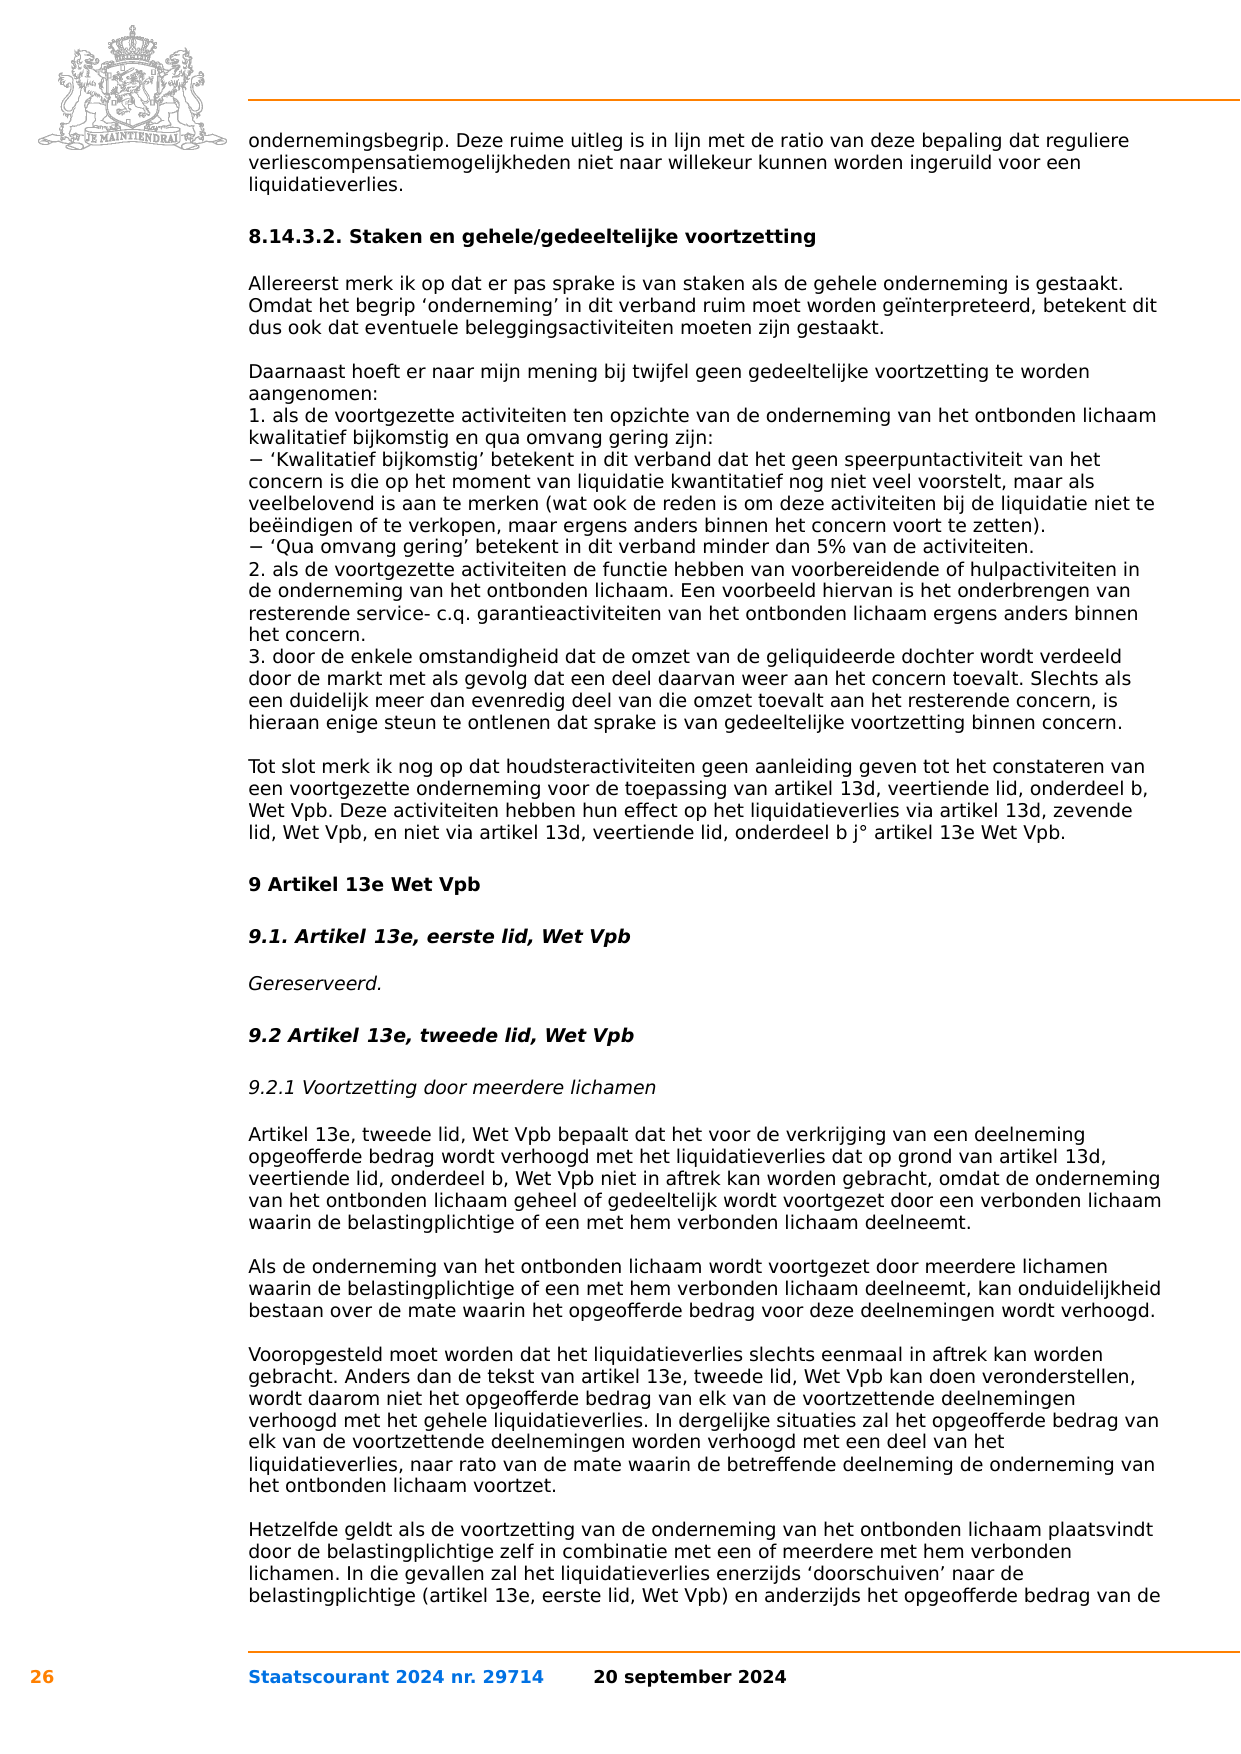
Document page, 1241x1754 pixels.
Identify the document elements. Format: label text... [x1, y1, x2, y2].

text Artikel 13e, tweede lid, Wet Vpb bepaalt dat het voor de verkrijging van een deelneming opgeofferde bedrag wordt verhoogd met het liquidatieverlies dat op grond van artikel 13d, veertiende lid, onderdeel b, Wet Vpb niet in aftrek kan worden gebracht, omdat de onderneming van het ontbonden lichaam geheel of gedeeltelijk wordt voortgezet door een verbonden lichaam waarin de belastingplichtige of een met hem verbonden lichaam deelneemt. [248, 1124, 1163, 1234]
text Vooropgesteld moet worden dat het liquidatieverlies slechts eenmaal in aftrek kan worden gebracht. Anders dan de tekst van artikel 13e, tweede lid, Wet Vpb kan doen veronderstellen, wordt daarom niet het opgeofferde bedrag van elk van de voortzettende deelnemingen verhoogd met het gehele liquidatieverlies. In dergelijke situaties zal het opgeofferde bedrag van elk van de voortzettende deelnemingen worden verhoogd met een deel van het liquidatieverlies, naar rato van de mate waarin de betreffende deelneming de onderneming van het ontbonden lichaam voortzet. [248, 1343, 1163, 1497]
text − ‘Kwalitatief bijkomstig’ betekent in dit verband dat het geen speerpuntactiviteit van het concern is die op het moment van liquidatie kwantitatief nog niet veel voorstelt, maar als veelbelovend is aan te merken (wat ook de reden is om deze activiteiten bij de liquidatie niet te beëindigen of te verkopen, maar ergens anders binnen het concern voort te zetten). [248, 448, 1163, 536]
text Tot slot merk ik nog op dat houdsteractiviteiten geen aanleiding geven tot het constateren van een voortgezette onderneming voor de toepassing van artikel 13d, veertiende lid, onderdeel b, Wet Vpb. Deze activiteiten hebben hun effect op het liquidatieverlies via artikel 13d, zevende lid, Wet Vpb, en niet via artikel 13d, veertiende lid, onderdeel b j° artikel 13e Wet Vpb. [248, 756, 1163, 844]
subtitle 9.1. Artikel 13e, eerste lid, Wet Vpb [248, 926, 1163, 948]
text Daarnaast hoeft er naar mijn mening bij twijfel geen gedeeltelijke voortzetting te worden aangenomen: [248, 361, 1163, 404]
subtitle 8.14.3.2. Staken en gehele/gedeeltelijke voortzetting [248, 226, 1163, 248]
text 1. als de voortgezette activiteiten ten opzichte van de onderneming van het ontbonden lichaam kwalitatief bijkomstig en qua omvang gering zijn: [248, 404, 1163, 448]
text 2. als de voortgezette activiteiten de functie hebben van voorbereidende of hulpactiviteiten in de onderneming van het ontbonden lichaam. Een voorbeeld hiervan is het onderbrengen van resterende service- c.q. garantieactiviteiten van het ontbonden lichaam ergens anders binnen het concern. [248, 558, 1163, 646]
text ondernemingsbegrip. Deze ruime uitleg is in lijn met de ratio van deze bepaling dat reguliere verliescompensatiemogelijkheden niet naar willekeur kunnen worden ingeruild voor een liquidatieverlies. [248, 130, 1163, 196]
text Als de onderneming van het ontbonden lichaam wordt voortgezet door meerdere lichamen waarin de belastingplichtige of een met hem verbonden lichaam deelneemt, kan onduidelijkheid bestaan over de mate waarin het opgeofferde bedrag voor deze deelnemingen wordt verhoogd. [248, 1256, 1163, 1322]
text Hetzelfde geldt als de voortzetting van de onderneming van het ontbonden lichaam plaatsvindt door de belastingplichtige zelf in combinatie met een of meerdere met hem verbonden lichamen. In die gevallen zal het liquidatieverlies enerzijds ‘doorschuiven’ naar de belastingplichtige (artikel 13e, eerste lid, Wet Vpb) en anderzijds het opgeofferde bedrag van de [248, 1519, 1163, 1607]
text Gereserveerd. [248, 973, 1163, 995]
subtitle 9 Artikel 13e Wet Vpb [248, 874, 1163, 896]
text 3. door de enkele omstandigheid dat de omzet van de geliquideerde dochter wordt verdeeld door de markt met als gevolg dat een deel daarvan weer aan het concern toevalt. Slechts als een duidelijk meer dan evenredig deel van die omzet toevalt aan het resterende concern, is hieraan enige steun te ontlenen dat sprake is van gedeeltelijke voortzetting binnen concern. [248, 646, 1163, 734]
picture [38, 25, 227, 150]
subtitle 9.2.1 Voortzetting door meerdere lichamen [248, 1077, 1163, 1099]
text − ‘Qua omvang gering’ betekent in dit verband minder dan 5% van de activiteiten. [248, 536, 1163, 558]
text Allereerst merk ik op dat er pas sprake is van staken als de gehele onderneming is gestaakt. Omdat het begrip ‘onderneming’ in dit verband ruim moet worden geïnterpreteerd, betekent dit dus ook dat eventuele beleggingsactiviteiten moeten zijn gestaakt. [248, 273, 1163, 339]
subtitle 9.2 Artikel 13e, tweede lid, Wet Vpb [248, 1025, 1163, 1047]
